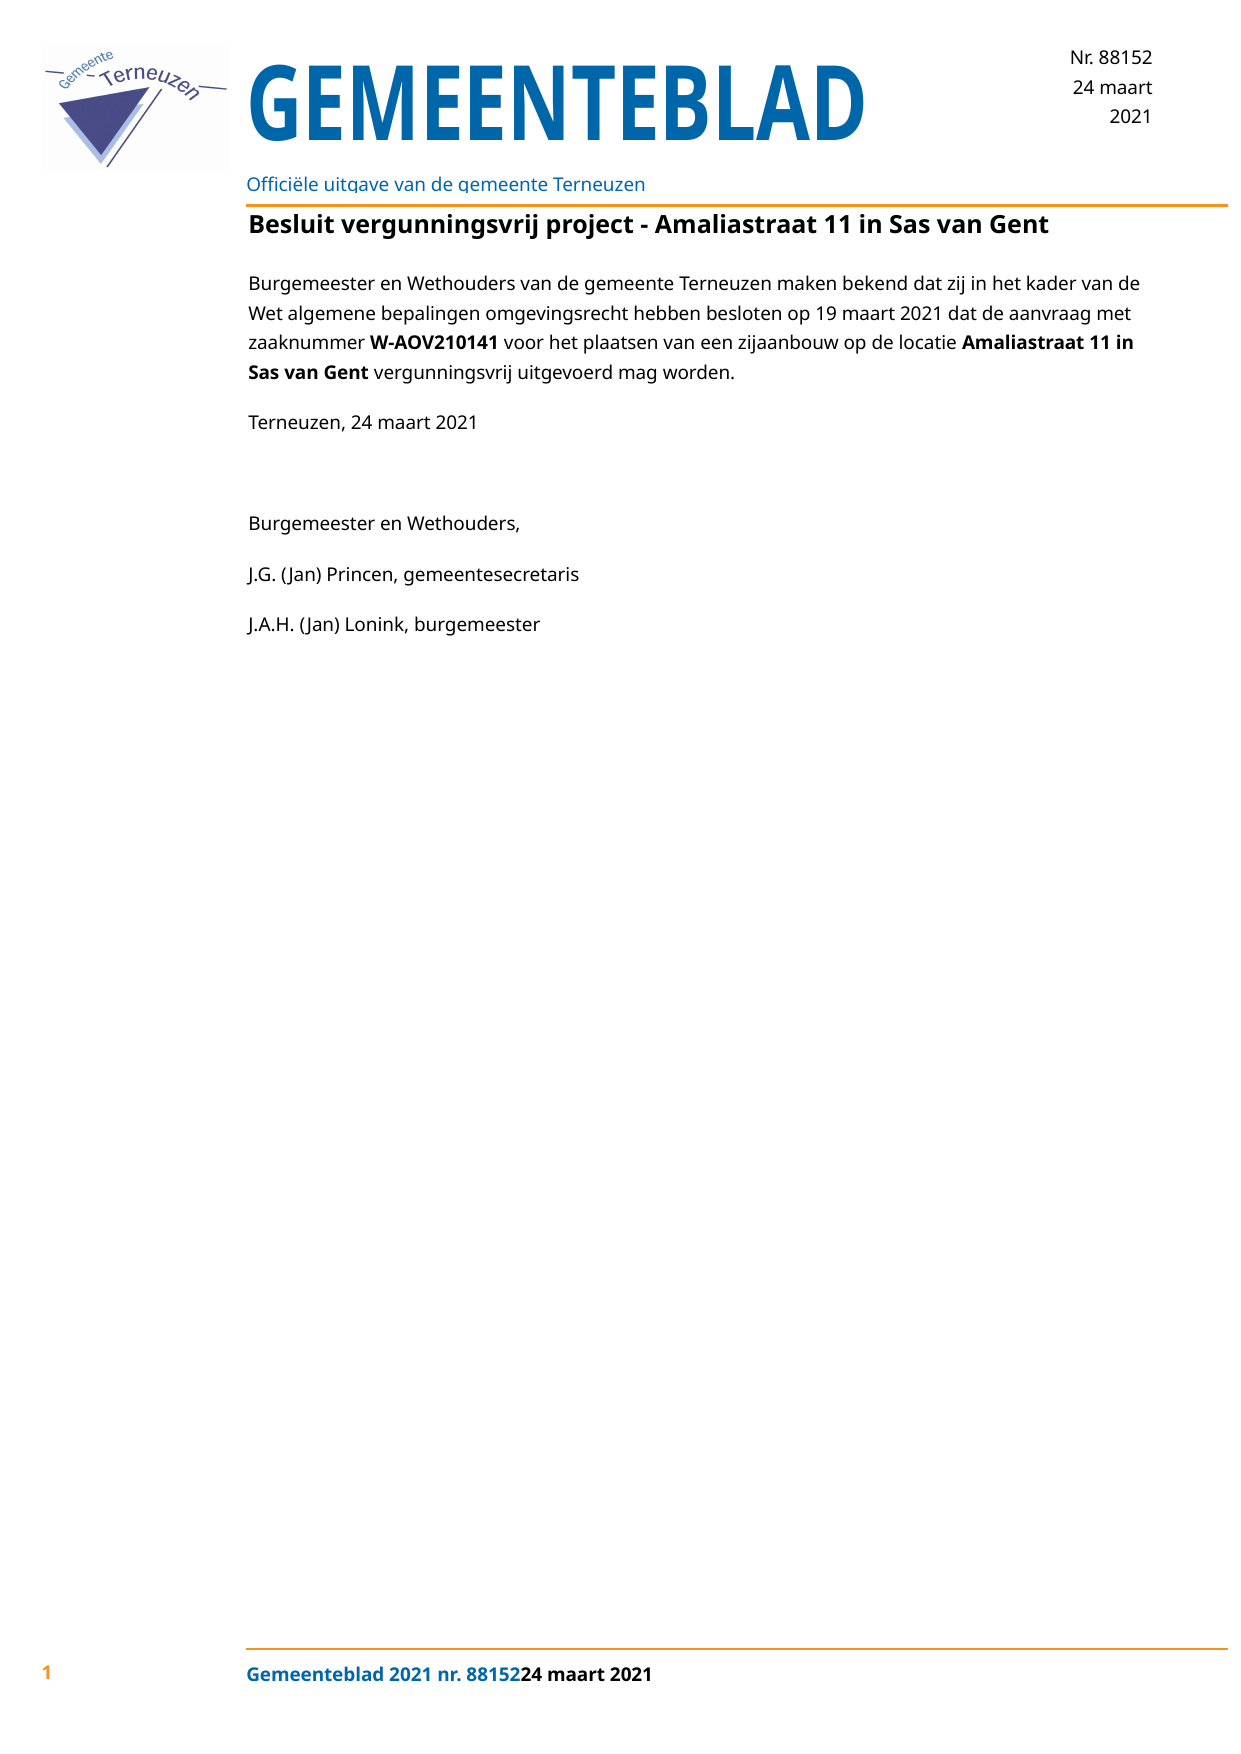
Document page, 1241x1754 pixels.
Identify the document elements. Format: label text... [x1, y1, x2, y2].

text Burgemeester en Wethouders van de gemeente Terneuzen maken bekend dat zij in het kader van de Wet algemene bepalingen omgevingsrecht hebben besloten op 19 maart 2021 dat de aanvraag met zaaknummer W-AOV210141 voor het plaatsen van een zijaanbouw op de locatie Amaliastraat 11 in Sas van Gent vergunningsvrij uitgevoerd mag worden. [248, 270, 1152, 385]
text Terneuzen, 24 maart 2021 [248, 409, 1152, 435]
text Besluit vergunningsvrij project - Amaliastraat 11 in Sas van Gent [248, 207, 1152, 241]
text J.G. (Jan) Princen, gemeentesecretaris [248, 561, 1152, 586]
text Burgemeester en Wethouders, [248, 510, 1152, 536]
text J.A.H. (Jan) Lonink, burgemeester [248, 611, 1152, 637]
picture [41, 47, 231, 172]
